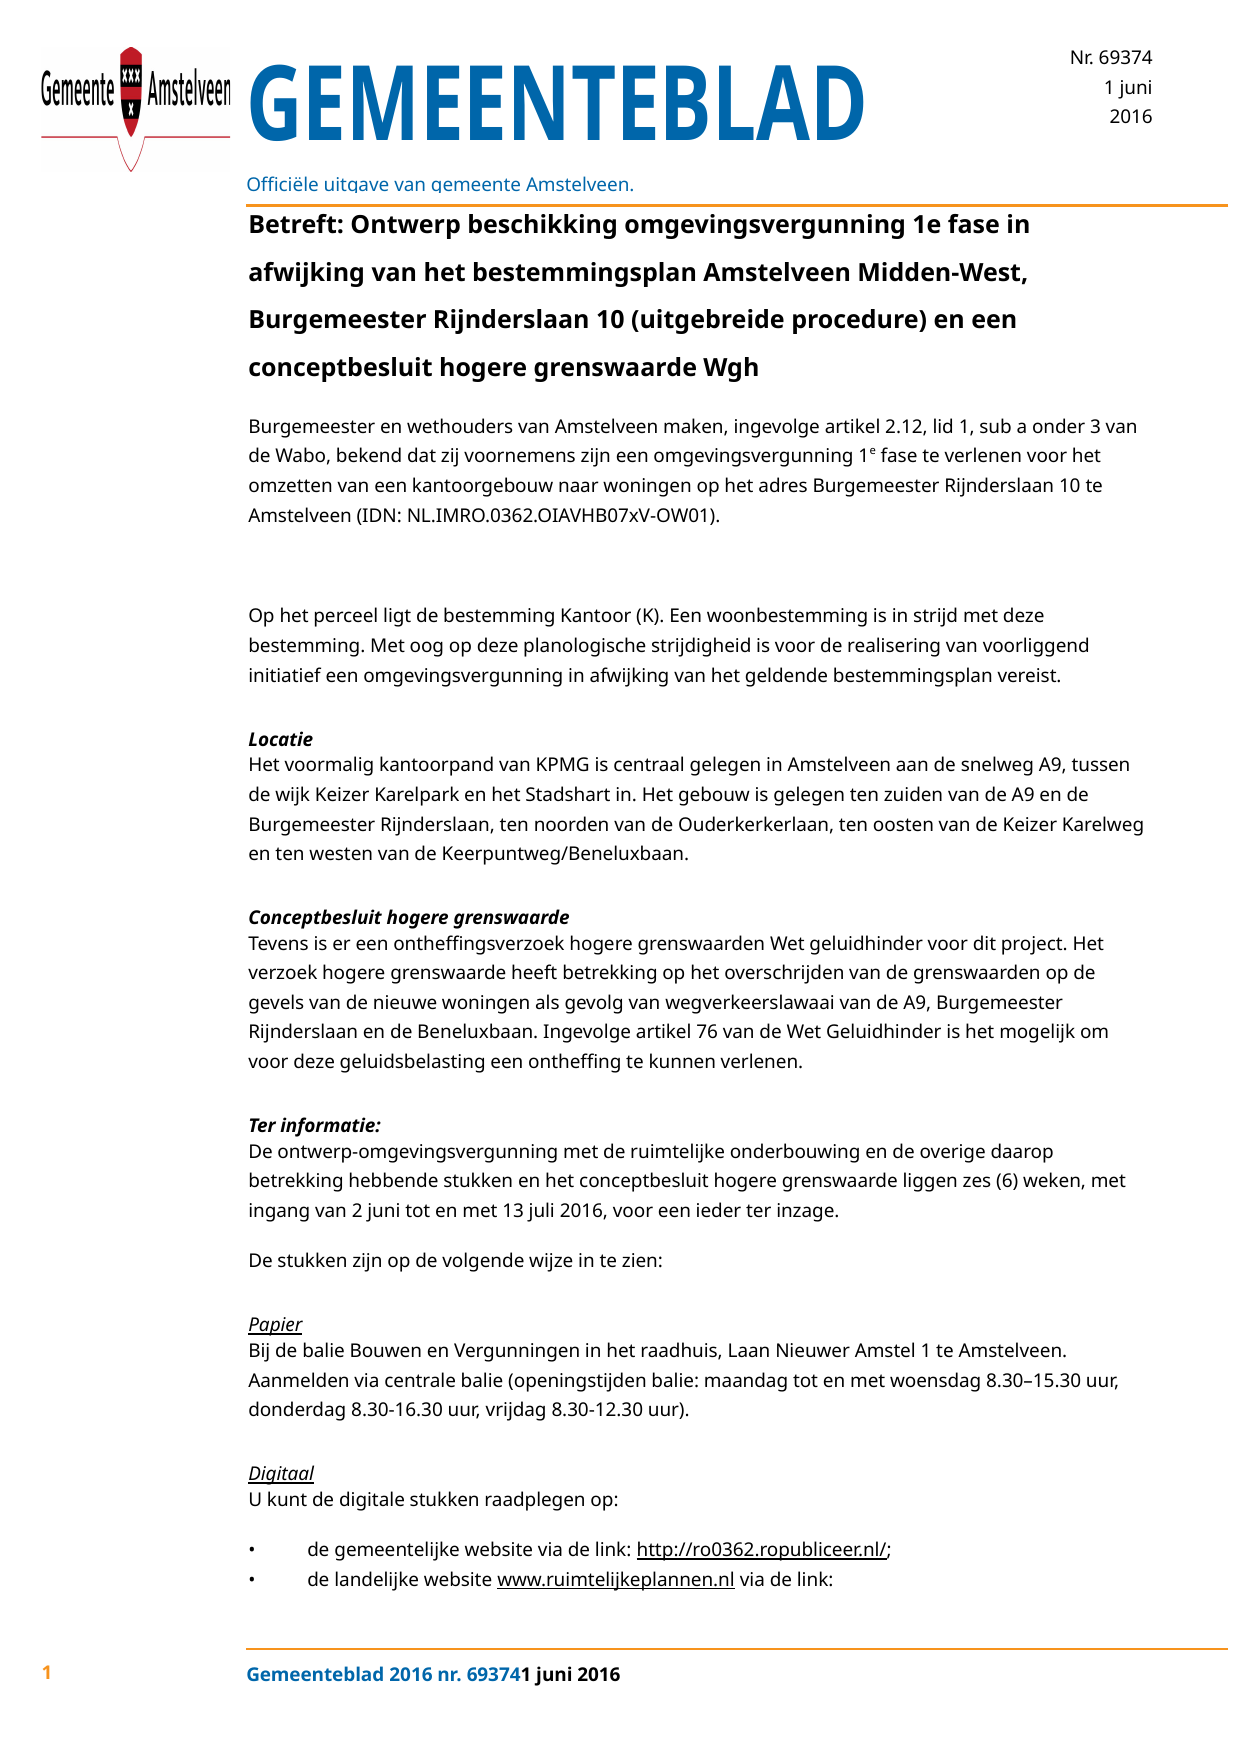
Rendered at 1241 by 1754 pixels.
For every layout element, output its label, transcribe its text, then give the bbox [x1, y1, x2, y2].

text Tevens is er een ontheffingsverzoek hogere grenswaarden Wet geluidhinder voor dit project. Het verzoek hogere grenswaarde heeft betrekking op het overschrijden van de grenswaarden op de gevels van de nieuwe woningen als gevolg van wegverkeerslawaai van de A9, Burgemeester Rijnderslaan en de Beneluxbaan. Ingevolge artikel 76 van de Wet Geluidhinder is het mogelijk om voor deze geluidsbelasting een ontheffing te kunnen verlenen. [248, 930, 1152, 1074]
text Locatie [248, 726, 1152, 752]
text Papier [248, 1312, 1152, 1337]
text Conceptbesluit hogere grenswaarde [248, 904, 1152, 930]
text Bij de balie Bouwen en Vergunningen in het raadhuis, Laan Nieuwer Amstel 1 te Amstelveen. Aanmelden via centrale balie (openingstijden balie: maandag tot en met woensdag 8.30–15.30 uur, donderdag 8.30-16.30 uur, vrijdag 8.30-12.30 uur). [248, 1337, 1152, 1422]
list de gemeentelijke website via de link: http://ro0362.ropubliceer.nl/; [248, 1537, 1152, 1562]
list de landelijke website www.ruimtelijkeplannen.nl via de link: [248, 1566, 1152, 1592]
text De ontwerp-omgevingsvergunning met de ruimtelijke onderbouwing en de overige daarop betrekking hebbende stukken en het conceptbesluit hogere grenswaarde liggen zes (6) weken, met ingang van 2 juni tot en met 13 juli 2016, voor een ieder ter inzage. [248, 1138, 1152, 1223]
text Digitaal [248, 1460, 1152, 1486]
text Betreft: Ontwerp beschikking omgevingsvergunning 1e fase in afwijking van het bestemmingsplan Amstelveen Midden-West, Burgemeester Rijnderslaan 10 (uitgebreide procedure) en een conceptbesluit hogere grenswaarde Wgh [248, 207, 1152, 384]
text Op het perceel ligt de bestemming Kantoor (K). Een woonbestemming is in strijd met deze bestemming. Met oog op deze planologische strijdigheid is voor de realisering van voorliggend initiatief een omgevingsvergunning in afwijking van het geldende bestemmingsplan vereist. [248, 603, 1152, 688]
text Burgemeester en wethouders van Amstelveen maken, ingevolge artikel 2.12, lid 1, sub a onder 3 van de Wabo, bekend dat zij voornemens zijn een omgevingsvergunning 1e fase te verlenen voor het omzetten van een kantoorgebouw naar woningen op het adres Burgemeester Rijnderslaan 10 te Amstelveen (IDN: NL.IMRO.0362.OIAVHB07xV-OW01). [248, 413, 1152, 528]
text Het voormalig kantoorpand van KPMG is centraal gelegen in Amstelveen aan de snelweg A9, tussen de wijk Keizer Karelpark en het Stadshart in. Het gebouw is gelegen ten zuiden van de A9 en de Burgemeester Rijnderslaan, ten noorden van de Ouderkerkerlaan, ten oosten van de Keizer Karelweg en ten westen van de Keerpuntweg/Beneluxbaan. [248, 752, 1152, 866]
text Ter informatie: [248, 1112, 1152, 1138]
picture [41, 47, 231, 172]
text U kunt de digitale stukken raadplegen op: [248, 1486, 1152, 1512]
text De stukken zijn op de volgende wijze in te zien: [248, 1248, 1152, 1273]
